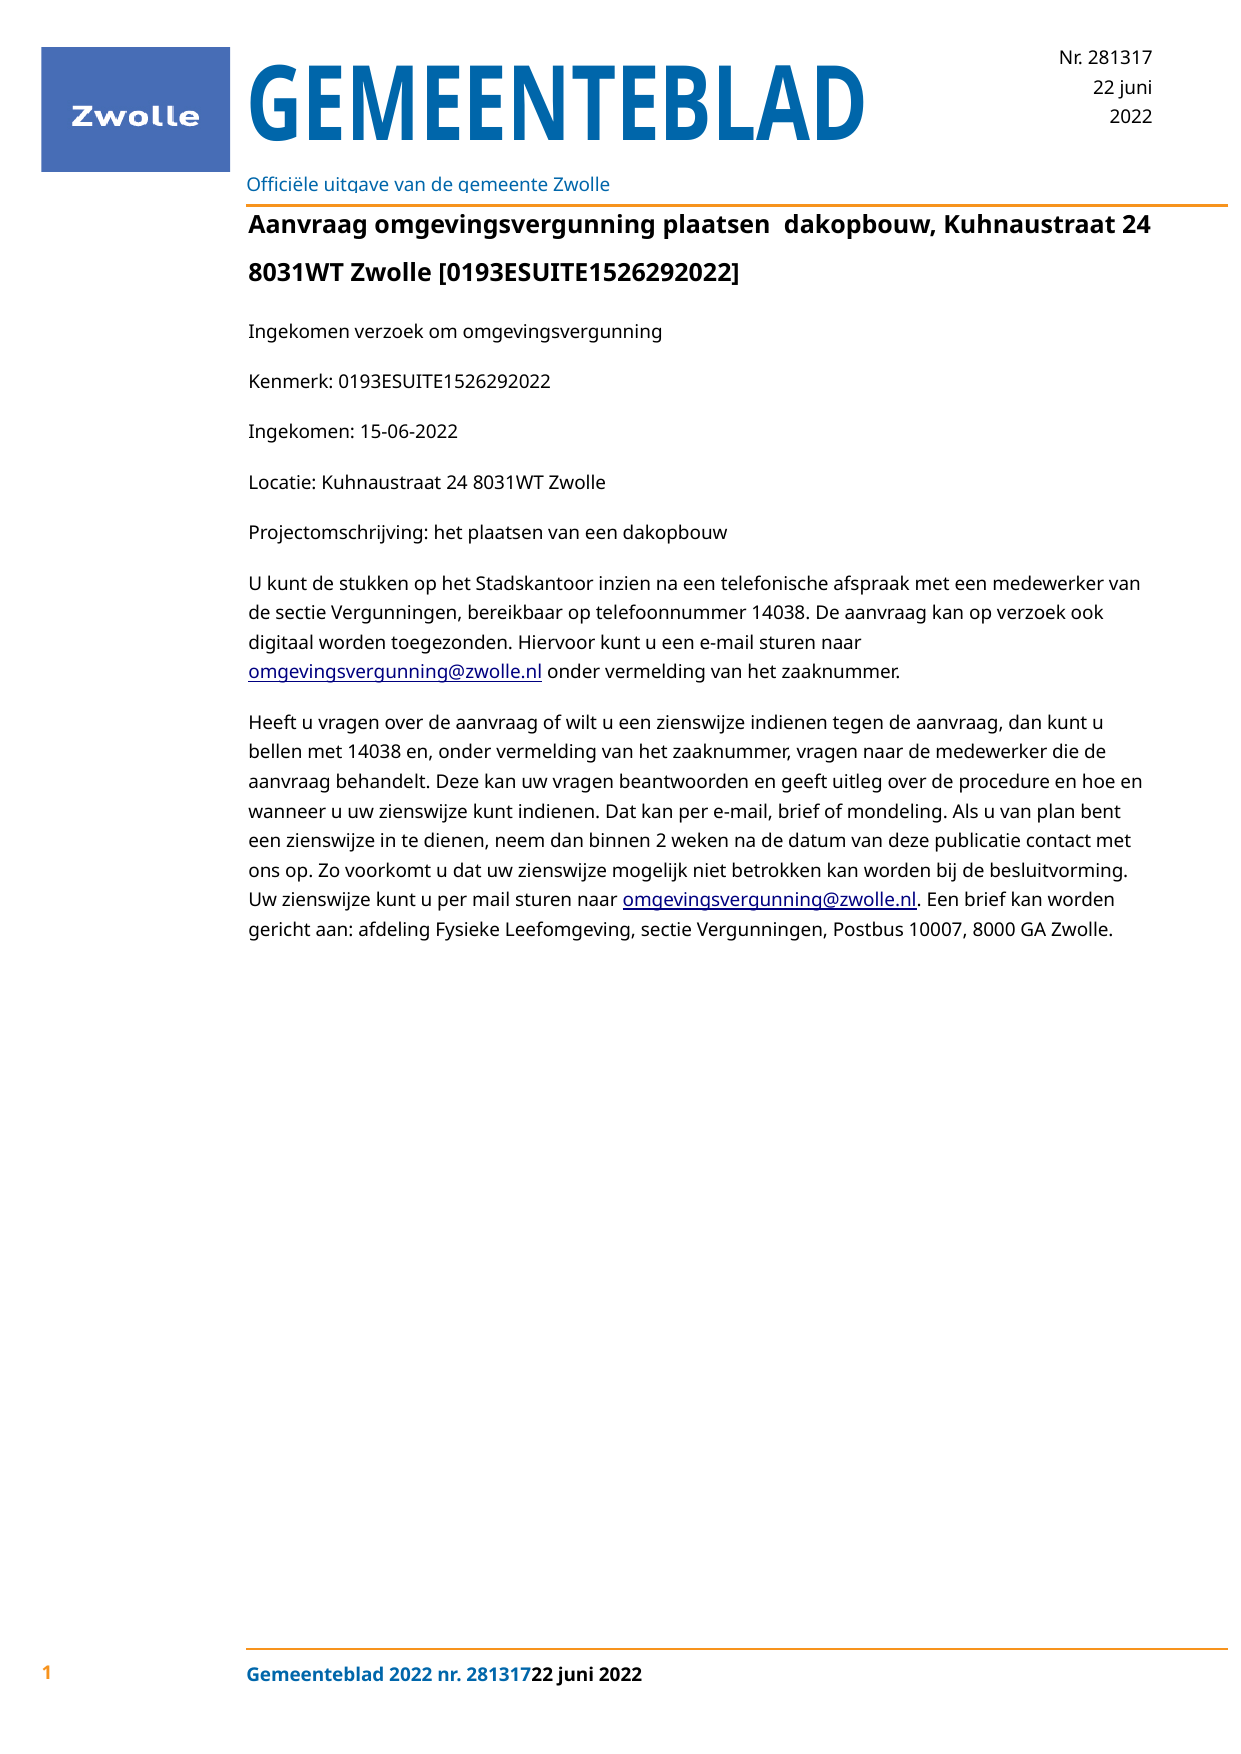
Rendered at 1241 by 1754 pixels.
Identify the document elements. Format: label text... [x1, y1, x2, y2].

picture [41, 47, 231, 172]
text Projectomschrijving: het plaatsen van een dakopbouw [248, 519, 1152, 545]
text Locatie: Kuhnaustraat 24 8031WT Zwolle [248, 469, 1152, 495]
text Aanvraag omgevingsvergunning plaatsen dakopbouw, Kuhnaustraat 24 8031WT Zwolle [0193ESUITE1526292022] [248, 207, 1152, 288]
text Kenmerk: 0193ESUITE1526292022 [248, 368, 1152, 394]
text U kunt de stukken op het Stadskantoor inzien na een telefonische afspraak met een medewerker van de sectie Vergunningen, bereikbaar op telefoonnummer 14038. De aanvraag kan op verzoek ook digitaal worden toegezonden. Hiervoor kunt u een e-mail sturen naar omgevingsvergunning@zwolle.nl onder vermelding van het zaaknummer. [248, 570, 1152, 684]
text Heeft u vragen over de aanvraag of wilt u een zienswijze indienen tegen de aanvraag, dan kunt u bellen met 14038 en, onder vermelding van het zaaknummer, vragen naar de medewerker die de aanvraag behandelt. Deze kan uw vragen beantwoorden en geeft uitleg over de procedure en hoe en wanneer u uw zienswijze kunt indienen. Dat kan per e-mail, brief of mondeling. Als u van plan bent een zienswijze in te dienen, neem dan binnen 2 weken na de datum van deze publicatie contact met ons op. Zo voorkomt u dat uw zienswijze mogelijk niet betrokken kan worden bij de besluitvorming. Uw zienswijze kunt u per mail sturen naar omgevingsvergunning@zwolle.nl. Een brief kan worden gericht aan: afdeling Fysieke Leefomgeving, sectie Vergunningen, Postbus 10007, 8000 GA Zwolle. [248, 709, 1152, 942]
text Ingekomen verzoek om omgevingsvergunning [248, 318, 1152, 344]
text Ingekomen: 15-06-2022 [248, 419, 1152, 444]
